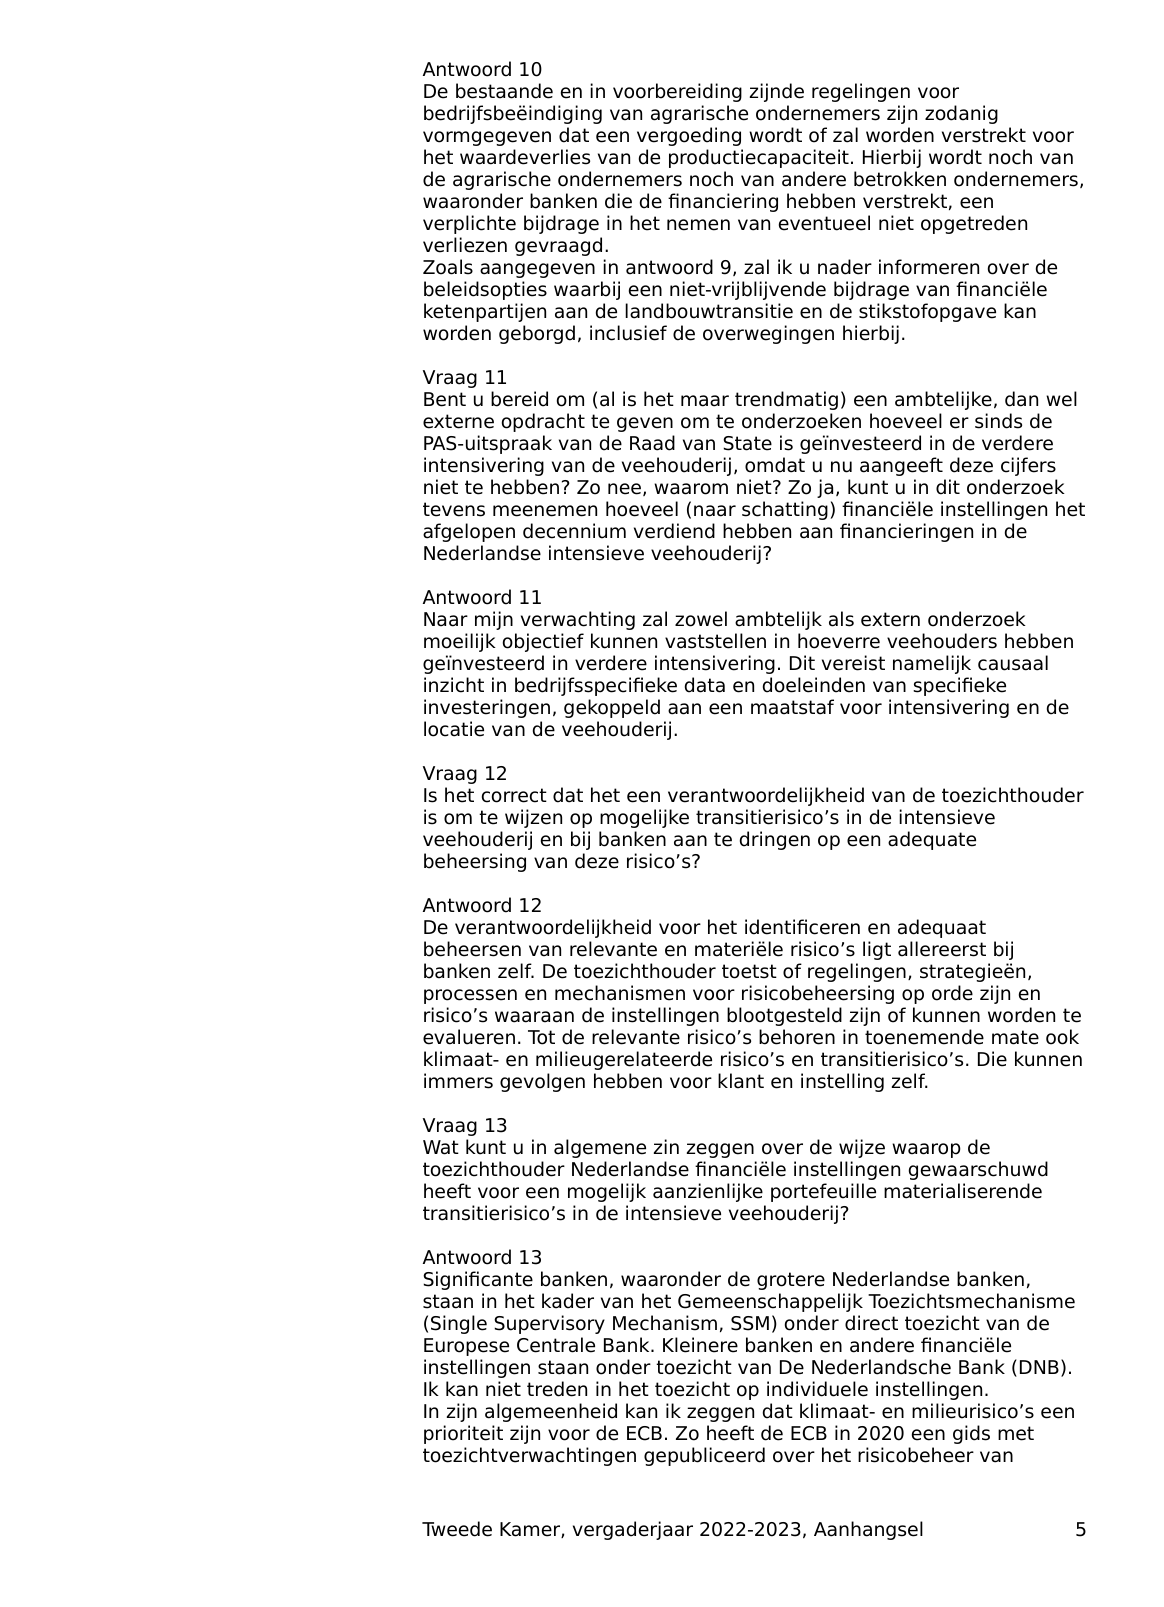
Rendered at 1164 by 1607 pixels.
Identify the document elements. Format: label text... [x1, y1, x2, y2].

text Is het correct dat het een verantwoordelijkheid van de toezichthouder is om te wijzen op mogelijke transitierisico’s in de intensieve veehouderij en bij banken aan te dringen op een adequate beheersing van deze risico’s? [422, 785, 1087, 873]
text Bent u bereid om (al is het maar trendmatig) een ambtelijke, dan wel externe opdracht te geven om te onderzoeken hoeveel er sinds de PAS-uitspraak van de Raad van State is geïnvesteerd in de verdere intensivering van de veehouderij, omdat u nu aangeeft deze cijfers niet te hebben? Zo nee, waarom niet? Zo ja, kunt u in dit onderzoek tevens meenemen hoeveel (naar schatting) financiële instellingen het afgelopen decennium verdiend hebben aan financieringen in de Nederlandse intensieve veehouderij? [422, 389, 1087, 565]
text Antwoord 12 [422, 895, 1087, 917]
text Vraag 11 [422, 367, 1087, 389]
text De verantwoordelijkheid voor het identificeren en adequaat beheersen van relevante en materiële risico’s ligt allereerst bij banken zelf. De toezichthouder toetst of regelingen, strategieën, processen en mechanismen voor risicobeheersing op orde zijn en risico’s waaraan de instellingen blootgesteld zijn of kunnen worden te evalueren. Tot de relevante risico’s behoren in toenemende mate ook klimaat- en milieugerelateerde risico’s en transitierisico’s. Die kunnen immers gevolgen hebben voor klant en instelling zelf. [422, 917, 1087, 1093]
text De bestaande en in voorbereiding zijnde regelingen voor bedrijfsbeëindiging van agrarische ondernemers zijn zodanig vormgegeven dat een vergoeding wordt of zal worden verstrekt voor het waardeverlies van de productiecapaciteit. Hierbij wordt noch van de agrarische ondernemers noch van andere betrokken ondernemers, waaronder banken die de financiering hebben verstrekt, een verplichte bijdrage in het nemen van eventueel niet opgetreden verliezen gevraagd. [422, 81, 1087, 257]
text Significante banken, waaronder de grotere Nederlandse banken, staan in het kader van het Gemeenschappelijk Toezichtsmechanisme (Single Supervisory Mechanism, SSM) onder direct toezicht van de Europese Centrale Bank. Kleinere banken en andere financiële instellingen staan onder toezicht van De Nederlandsche Bank (DNB). Ik kan niet treden in het toezicht op individuele instellingen. [422, 1269, 1087, 1401]
text Antwoord 13 [422, 1247, 1087, 1269]
text Antwoord 11 [422, 587, 1087, 609]
text Vraag 12 [422, 763, 1087, 785]
text Vraag 13 [422, 1115, 1087, 1137]
text Antwoord 10 [422, 59, 1087, 81]
text In zijn algemeenheid kan ik zeggen dat klimaat- en milieurisico’s een prioriteit zijn voor de ECB. Zo heeft de ECB in 2020 een gids met toezichtverwachtingen gepubliceerd over het risicobeheer van [422, 1401, 1087, 1467]
text Zoals aangegeven in antwoord 9, zal ik u nader informeren over de beleidsopties waarbij een niet-vrijblijvende bijdrage van financiële ketenpartijen aan de landbouwtransitie en de stikstofopgave kan worden geborgd, inclusief de overwegingen hierbij. [422, 257, 1087, 345]
text Wat kunt u in algemene zin zeggen over de wijze waarop de toezichthouder Nederlandse financiële instellingen gewaarschuwd heeft voor een mogelijk aanzienlijke portefeuille materialiserende transitierisico’s in de intensieve veehouderij? [422, 1137, 1087, 1225]
text Naar mijn verwachting zal zowel ambtelijk als extern onderzoek moeilijk objectief kunnen vaststellen in hoeverre veehouders hebben geïnvesteerd in verdere intensivering. Dit vereist namelijk causaal inzicht in bedrijfsspecifieke data en doeleinden van specifieke investeringen, gekoppeld aan een maatstaf voor intensivering en de locatie van de veehouderij. [422, 609, 1087, 741]
